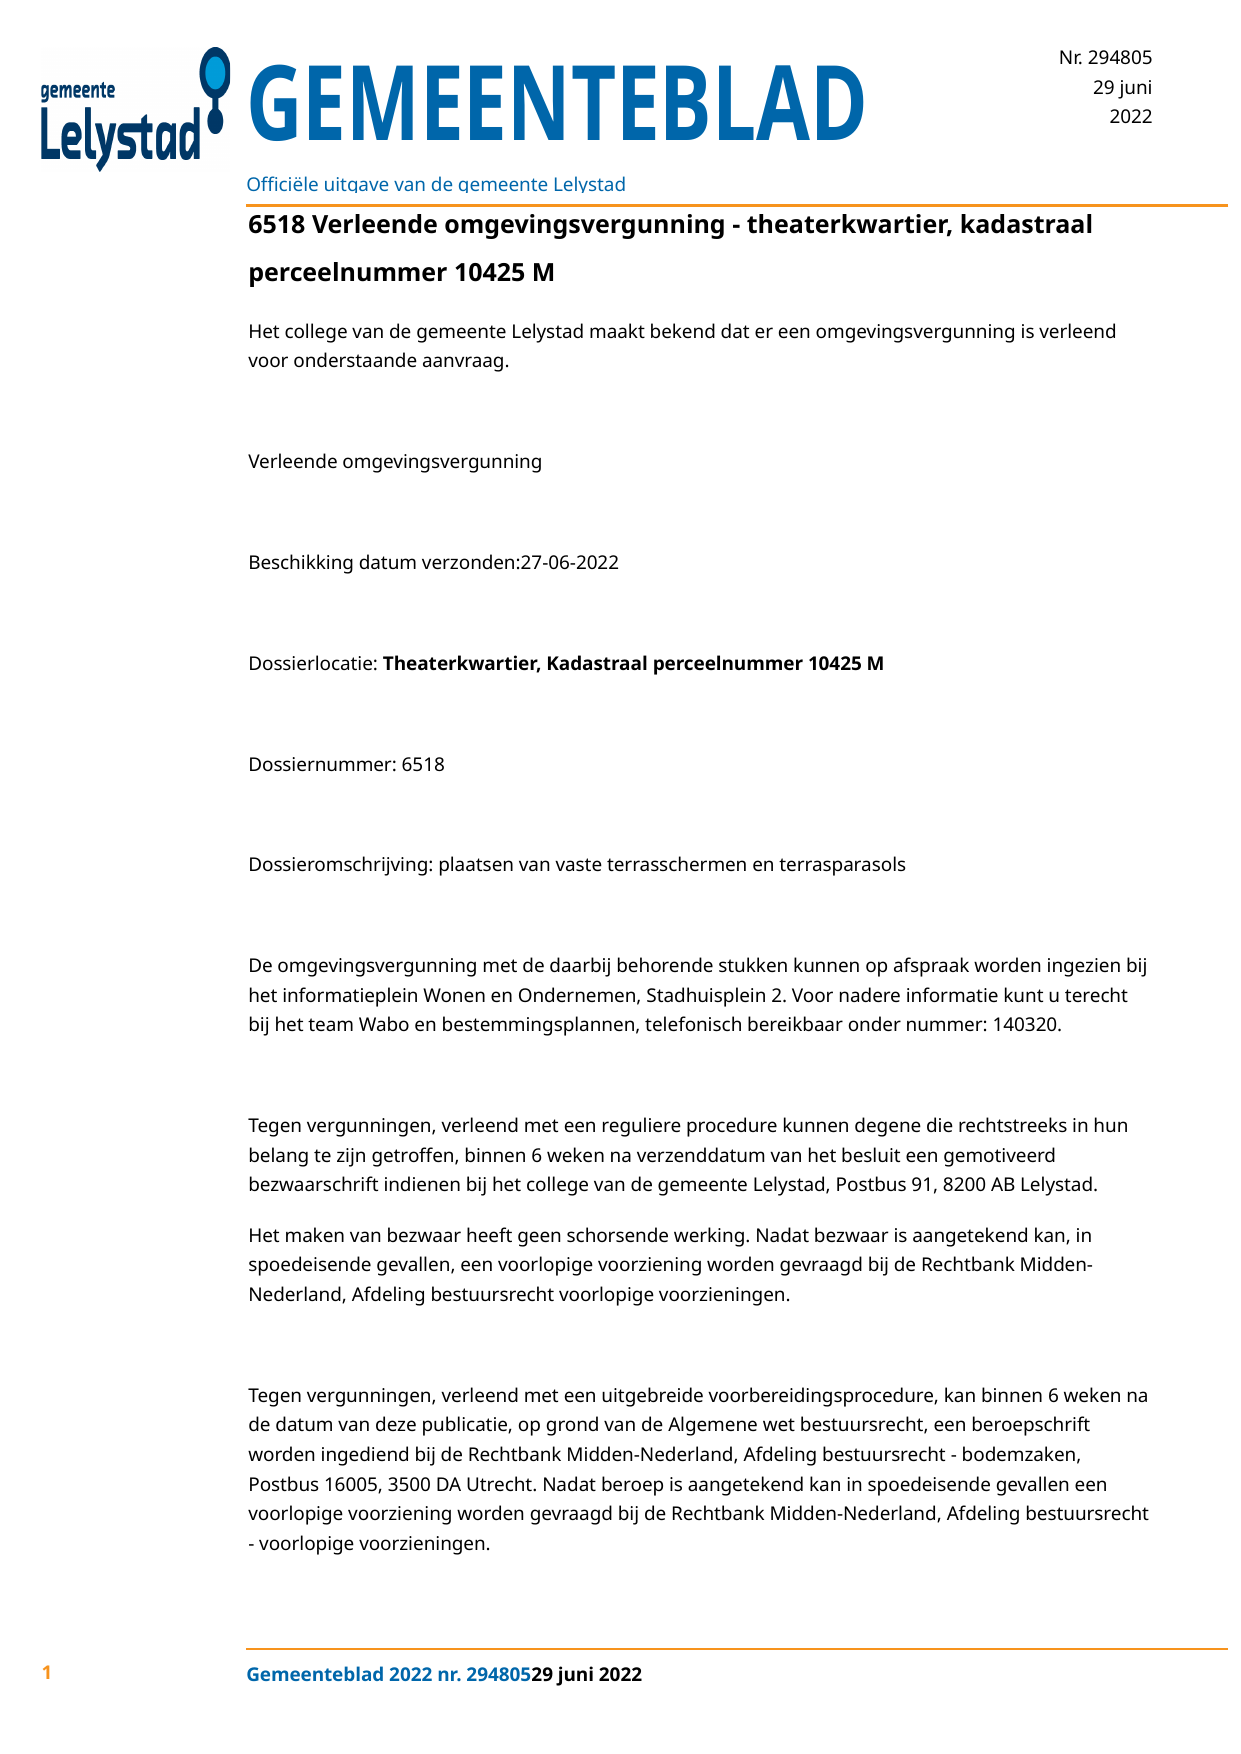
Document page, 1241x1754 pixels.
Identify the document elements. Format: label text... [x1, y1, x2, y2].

text De omgevingsvergunning met de daarbij behorende stukken kunnen op afspraak worden ingezien bij het informatieplein Wonen en Ondernemen, Stadhuisplein 2. Voor nadere informatie kunt u terecht bij het team Wabo en bestemmingsplannen, telefonisch bereikbaar onder nummer: 140320. [248, 952, 1152, 1037]
text Beschikking datum verzonden:27-06-2022 [248, 549, 1152, 575]
text Tegen vergunningen, verleend met een uitgebreide voorbereidingsprocedure, kan binnen 6 weken na de datum van deze publicatie, op grond van de Algemene wet bestuursrecht, een beroepschrift worden ingediend bij de Rechtbank Midden-Nederland, Afdeling bestuursrecht - bodemzaken, Postbus 16005, 3500 DA Utrecht. Nadat beroep is aangetekend kan in spoedeisende gevallen een voorlopige voorziening worden gevraagd bij de Rechtbank Midden-Nederland, Afdeling bestuursrecht - voorlopige voorzieningen. [248, 1382, 1152, 1556]
text Het maken van bezwaar heeft geen schorsende werking. Nadat bezwaar is aangetekend kan, in spoedeisende gevallen, een voorlopige voorziening worden gevraagd bij de Rechtbank Midden-Nederland, Afdeling bestuursrecht voorlopige voorzieningen. [248, 1222, 1152, 1307]
picture [41, 47, 231, 172]
text Dossiernummer: 6518 [248, 751, 1152, 777]
text Dossierlocatie: Theaterkwartier, Kadastraal perceelnummer 10425 M [248, 650, 1152, 676]
text 6518 Verleende omgevingsvergunning - theaterkwartier, kadastraal perceelnummer 10425 M [248, 207, 1152, 288]
text Het college van de gemeente Lelystad maakt bekend dat er een omgevingsvergunning is verleend voor onderstaande aanvraag. [248, 318, 1152, 373]
text Verleende omgevingsvergunning [248, 448, 1152, 474]
text Tegen vergunningen, verleend met een reguliere procedure kunnen degene die rechtstreeks in hun belang te zijn getroffen, binnen 6 weken na verzenddatum van het besluit een gemotiveerd bezwaarschrift indienen bij het college van de gemeente Lelystad, Postbus 91, 8200 AB Lelystad. [248, 1112, 1152, 1197]
text Dossieromschrijving: plaatsen van vaste terrasschermen en terrasparasols [248, 852, 1152, 877]
